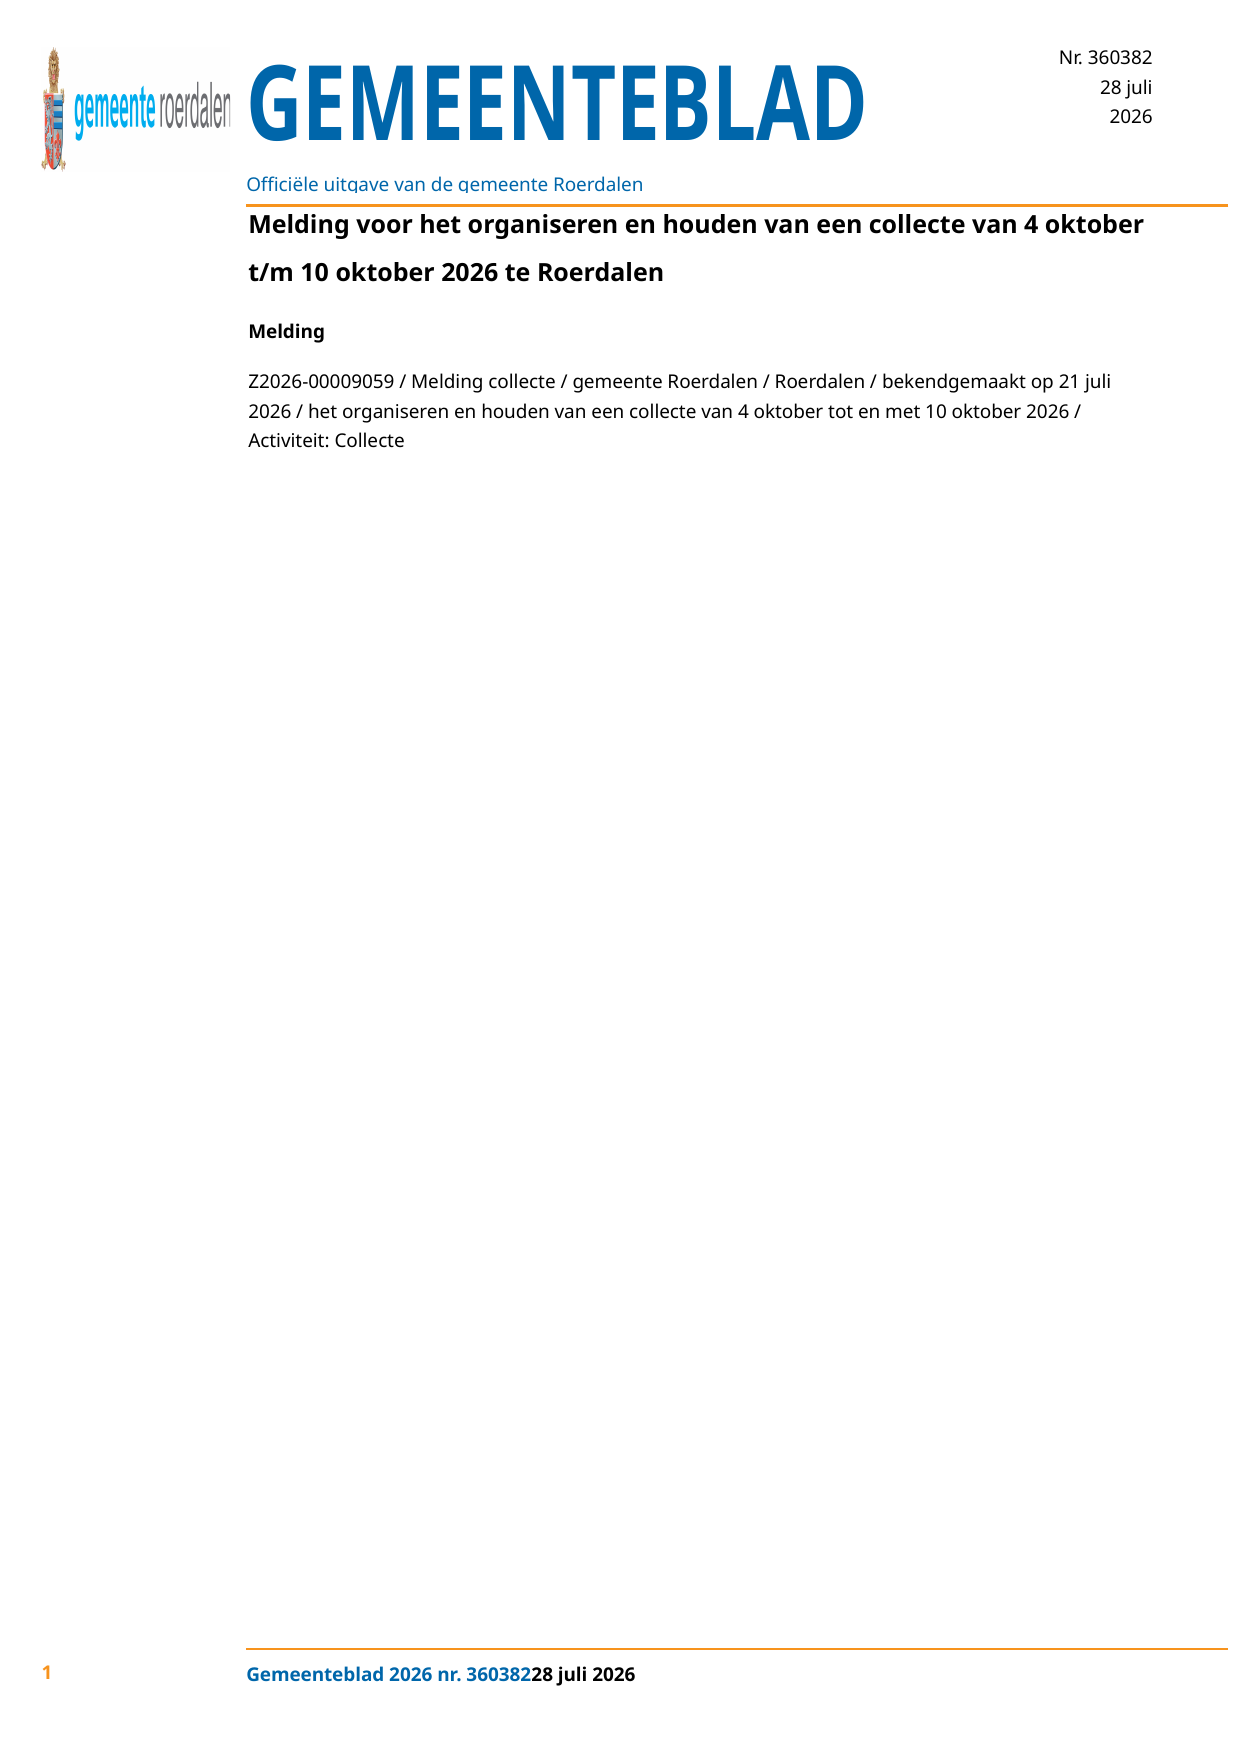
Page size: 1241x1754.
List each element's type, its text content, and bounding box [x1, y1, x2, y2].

text Melding [248, 318, 1152, 344]
text Z2026-00009059 / Melding collecte / gemeente Roerdalen / Roerdalen / bekendgemaakt op 21 juli 2026 / het organiseren en houden van een collecte van 4 oktober tot en met 10 oktober 2026 / Activiteit: Collecte [248, 368, 1152, 453]
picture [41, 47, 231, 172]
text Melding voor het organiseren en houden van een collecte van 4 oktober t/m 10 oktober 2026 te Roerdalen [248, 207, 1152, 288]
